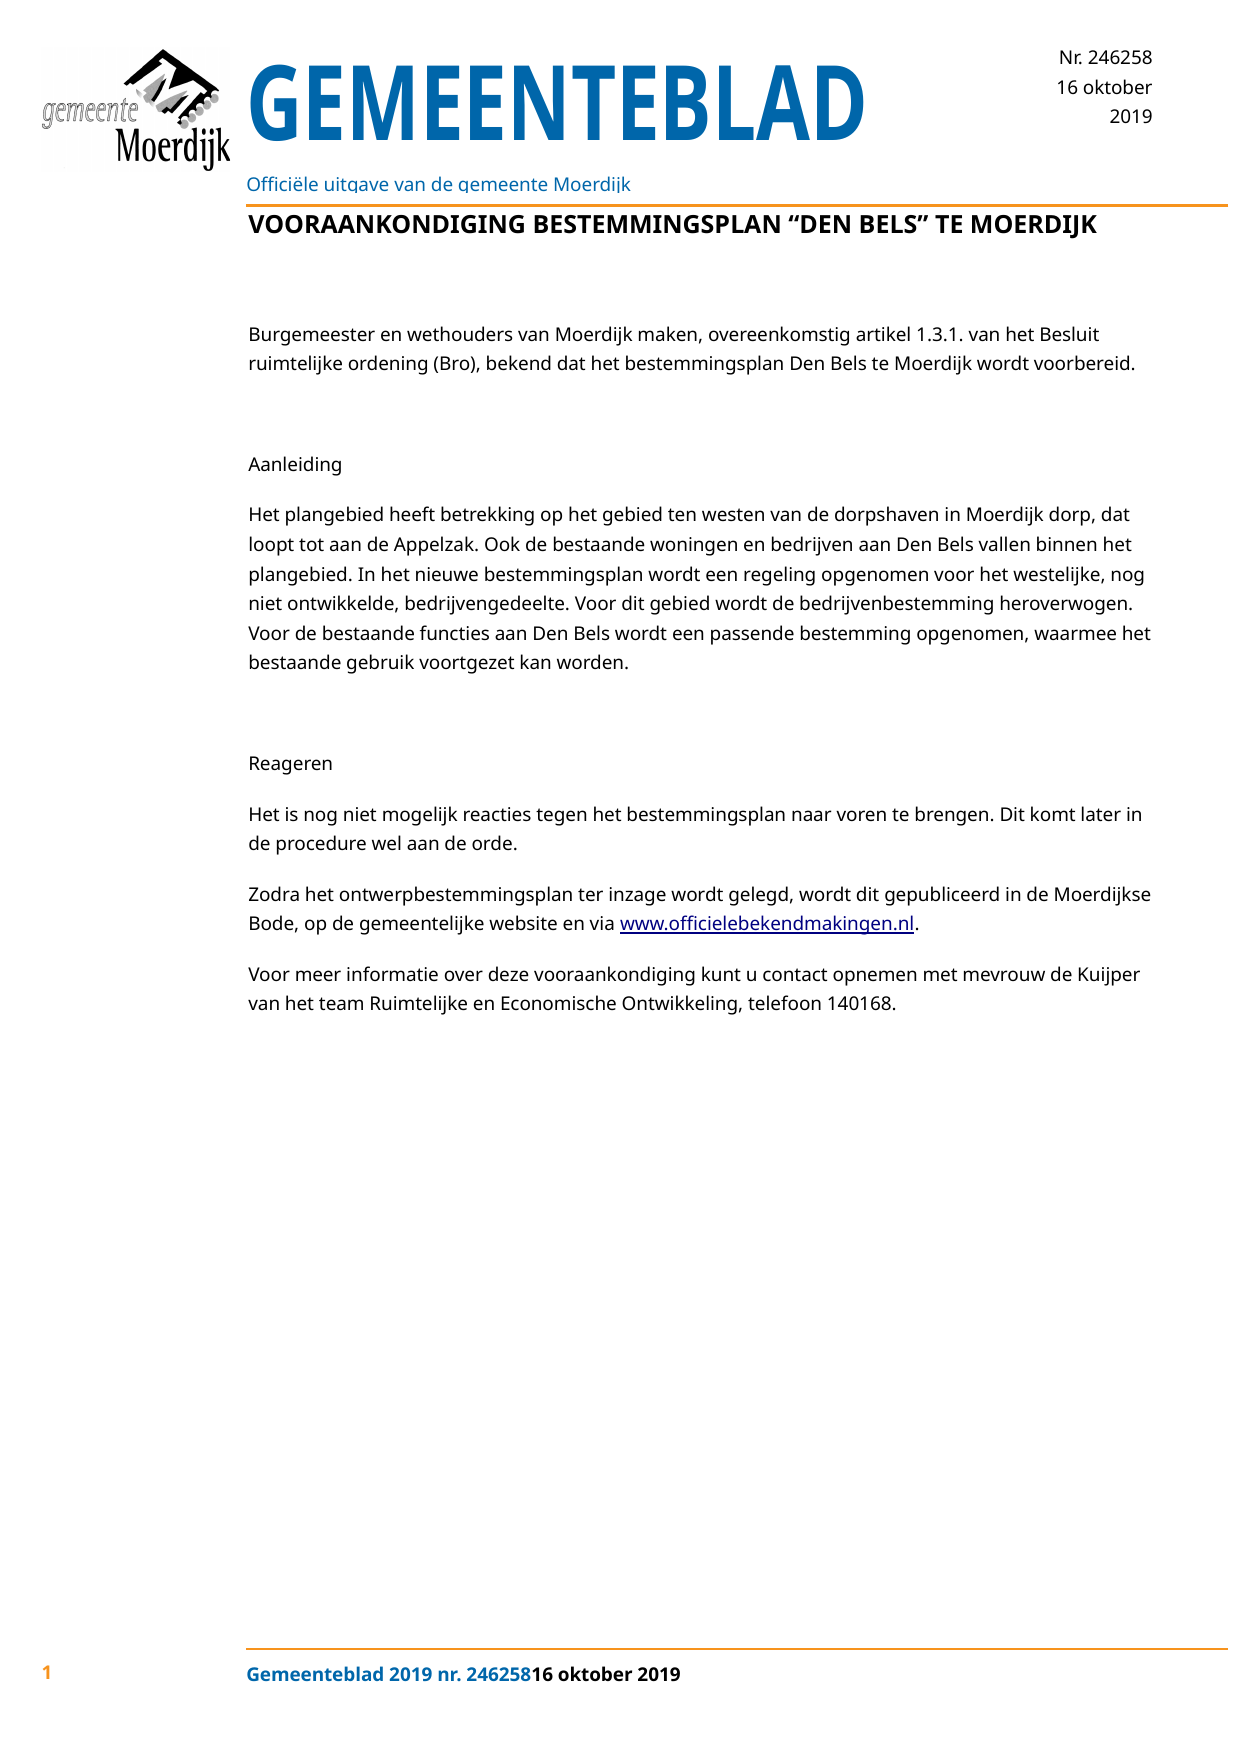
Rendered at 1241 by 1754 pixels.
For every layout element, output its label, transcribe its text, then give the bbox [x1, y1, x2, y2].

text Zodra het ontwerpbestemmingsplan ter inzage wordt gelegd, wordt dit gepubliceerd in de Moerdijkse Bode, op de gemeentelijke website en via www.officielebekendmakingen.nl. [248, 881, 1152, 936]
text Voor meer informatie over deze vooraankondiging kunt u contact opnemen met mevrouw de Kuijper van het team Ruimtelijke en Economische Ontwikkeling, telefoon 140168. [248, 961, 1152, 1016]
text Het is nog niet mogelijk reacties tegen het bestemmingsplan naar voren te brengen. Dit komt later in de procedure wel aan de orde. [248, 801, 1152, 856]
text VOORAANKONDIGING BESTEMMINGSPLAN “DEN BELS” TE MOERDIJK [248, 207, 1152, 241]
picture [41, 47, 231, 172]
text Reageren [248, 750, 1152, 776]
text Burgemeester en wethouders van Moerdijk maken, overeenkomstig artikel 1.3.1. van het Besluit ruimtelijke ordening (Bro), bekend dat het bestemmingsplan Den Bels te Moerdijk wordt voorbereid. [248, 321, 1152, 376]
text Het plangebied heeft betrekking op het gebied ten westen van de dorpshaven in Moerdijk dorp, dat loopt tot aan de Appelzak. Ook de bestaande woningen en bedrijven aan Den Bels vallen binnen het plangebied. In het nieuwe bestemmingsplan wordt een regeling opgenomen voor het westelijke, nog niet ontwikkelde, bedrijvengedeelte. Voor dit gebied wordt de bedrijvenbestemming heroverwogen. Voor de bestaande functies aan Den Bels wordt een passende bestemming opgenomen, waarmee het bestaande gebruik voortgezet kan worden. [248, 502, 1152, 675]
text Aanleiding [248, 451, 1152, 477]
